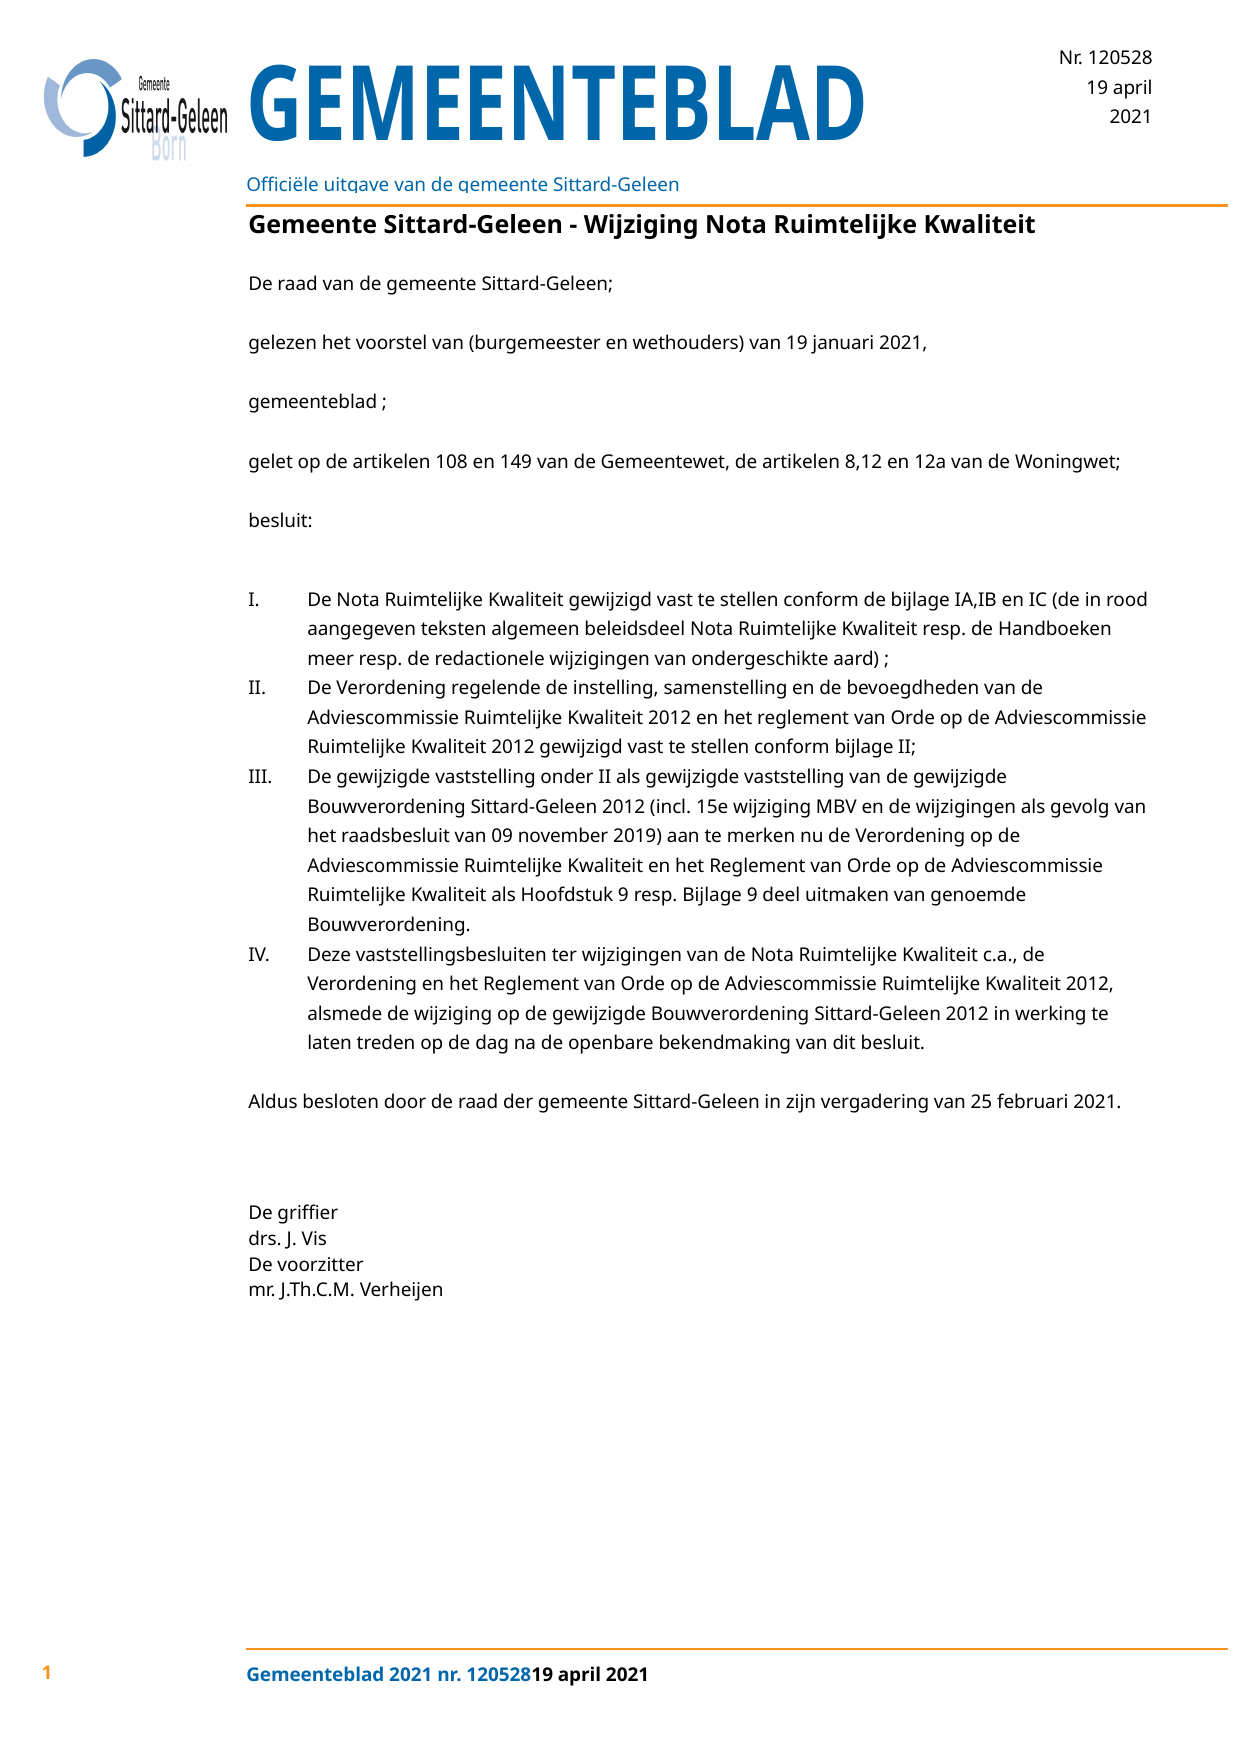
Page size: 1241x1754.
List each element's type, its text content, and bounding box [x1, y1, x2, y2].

list Deze vaststellingsbesluiten ter wijzigingen van de Nota Ruimtelijke Kwaliteit c.a., de Verordening en het Reglement van Orde op de Adviescommissie Ruimtelijke Kwaliteit 2012, alsmede de wijziging op de gewijzigde Bouwverordening Sittard-Geleen 2012 in werking te laten treden op de dag na de openbare bekendmaking van dit besluit. [248, 941, 1152, 1055]
text besluit: [248, 507, 1152, 533]
text De raad van de gemeente Sittard-Geleen; [248, 270, 1152, 296]
picture [41, 47, 231, 172]
text Gemeente Sittard-Geleen - Wijziging Nota Ruimtelijke Kwaliteit [248, 207, 1152, 241]
text De griffier [248, 1199, 1152, 1225]
text drs. J. Vis [248, 1225, 1152, 1251]
list De gewijzigde vaststelling onder II als gewijzigde vaststelling van de gewijzigde Bouwverordening Sittard-Geleen 2012 (incl. 15e wijziging MBV en de wijzigingen als gevolg van het raadsbesluit van 09 november 2019) aan te merken nu de Verordening op de Adviescommissie Ruimtelijke Kwaliteit en het Reglement van Orde op de Adviescommissie Ruimtelijke Kwaliteit als Hoofdstuk 9 resp. Bijlage 9 deel uitmaken van genoemde Bouwverordening. [248, 763, 1152, 937]
text gelezen het voorstel van (burgemeester en wethouders) van 19 januari 2021, [248, 329, 1152, 355]
text gemeenteblad ; [248, 389, 1152, 414]
text gelet op de artikelen 108 en 149 van de Gemeentewet, de artikelen 8,12 en 12a van de Woningwet; [248, 448, 1152, 473]
text Aldus besloten door de raad der gemeente Sittard-Geleen in zijn vergadering van 25 februari 2021. [248, 1089, 1152, 1114]
text De voorzitter [248, 1251, 1152, 1277]
list De Verordening regelende de instelling, samenstelling en de bevoegdheden van de Adviescommissie Ruimtelijke Kwaliteit 2012 en het reglement van Orde op de Adviescommissie Ruimtelijke Kwaliteit 2012 gewijzigd vast te stellen conform bijlage II; [248, 674, 1152, 759]
text mr. J.Th.C.M. Verheijen [248, 1277, 1152, 1302]
list De Nota Ruimtelijke Kwaliteit gewijzigd vast te stellen conform de bijlage IA,IB en IC (de in rood aangegeven teksten algemeen beleidsdeel Nota Ruimtelijke Kwaliteit resp. de Handboeken meer resp. de redactionele wijzigingen van ondergeschikte aard) ; [248, 586, 1152, 671]
